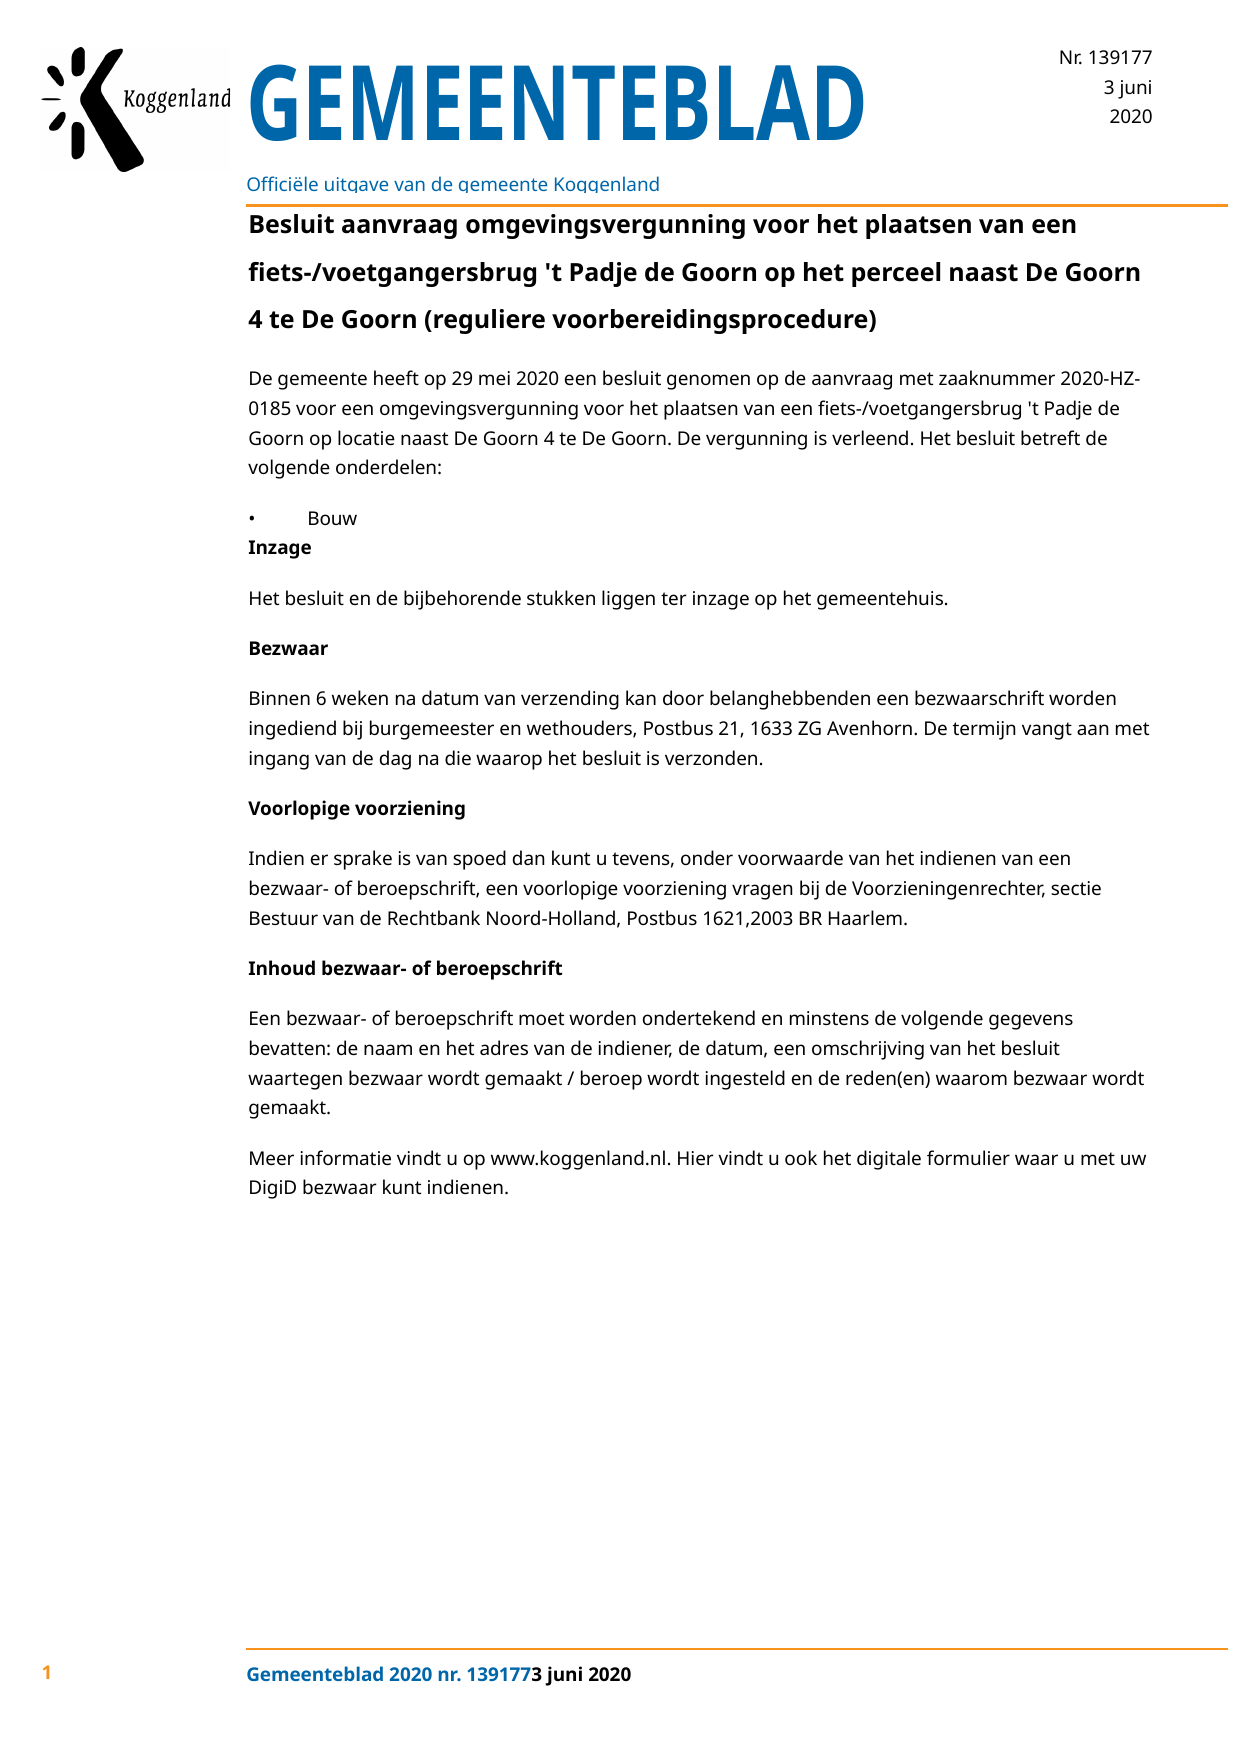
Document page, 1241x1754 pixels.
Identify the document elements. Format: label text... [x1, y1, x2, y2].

text De gemeente heeft op 29 mei 2020 een besluit genomen op de aanvraag met zaaknummer 2020-HZ-0185 voor een omgevingsvergunning voor het plaatsen van een fiets-/voetgangersbrug 't Padje de Goorn op locatie naast De Goorn 4 te De Goorn. De vergunning is verleend. Het besluit betreft de volgende onderdelen: [248, 366, 1152, 480]
text Inzage [248, 534, 1152, 560]
picture [41, 47, 231, 172]
text Bezwaar [248, 635, 1152, 661]
text Inhoud bezwaar- of beroepschrift [248, 955, 1152, 981]
text Besluit aanvraag omgevingsvergunning voor het plaatsen van een fiets-/voetgangersbrug 't Padje de Goorn op het perceel naast De Goorn 4 te De Goorn (reguliere voorbereidingsprocedure) [248, 207, 1152, 336]
text Voorlopige voorziening [248, 795, 1152, 821]
text Het besluit en de bijbehorende stukken liggen ter inzage op het gemeentehuis. [248, 585, 1152, 610]
list Bouw [248, 505, 1152, 530]
text Meer informatie vindt u op www.koggenland.nl. Hier vindt u ook het digitale formulier waar u met uw DigiD bezwaar kunt indienen. [248, 1145, 1152, 1200]
text Indien er sprake is van spoed dan kunt u tevens, onder voorwaarde van het indienen van een bezwaar- of beroepschrift, een voorlopige voorziening vragen bij de Voorzieningenrechter, sectie Bestuur van de Rechtbank Noord-Holland, Postbus 1621,2003 BR Haarlem. [248, 846, 1152, 930]
text Binnen 6 weken na datum van verzending kan door belanghebbenden een bezwaarschrift worden ingediend bij burgemeester en wethouders, Postbus 21, 1633 ZG Avenhorn. De termijn vangt aan met ingang van de dag na die waarop het besluit is verzonden. [248, 686, 1152, 770]
text Een bezwaar- of beroepschrift moet worden ondertekend en minstens de volgende gegevens bevatten: de naam en het adres van de indiener, de datum, een omschrijving van het besluit waartegen bezwaar wordt gemaakt / beroep wordt ingesteld en de reden(en) waarom bezwaar wordt gemaakt. [248, 1006, 1152, 1120]
